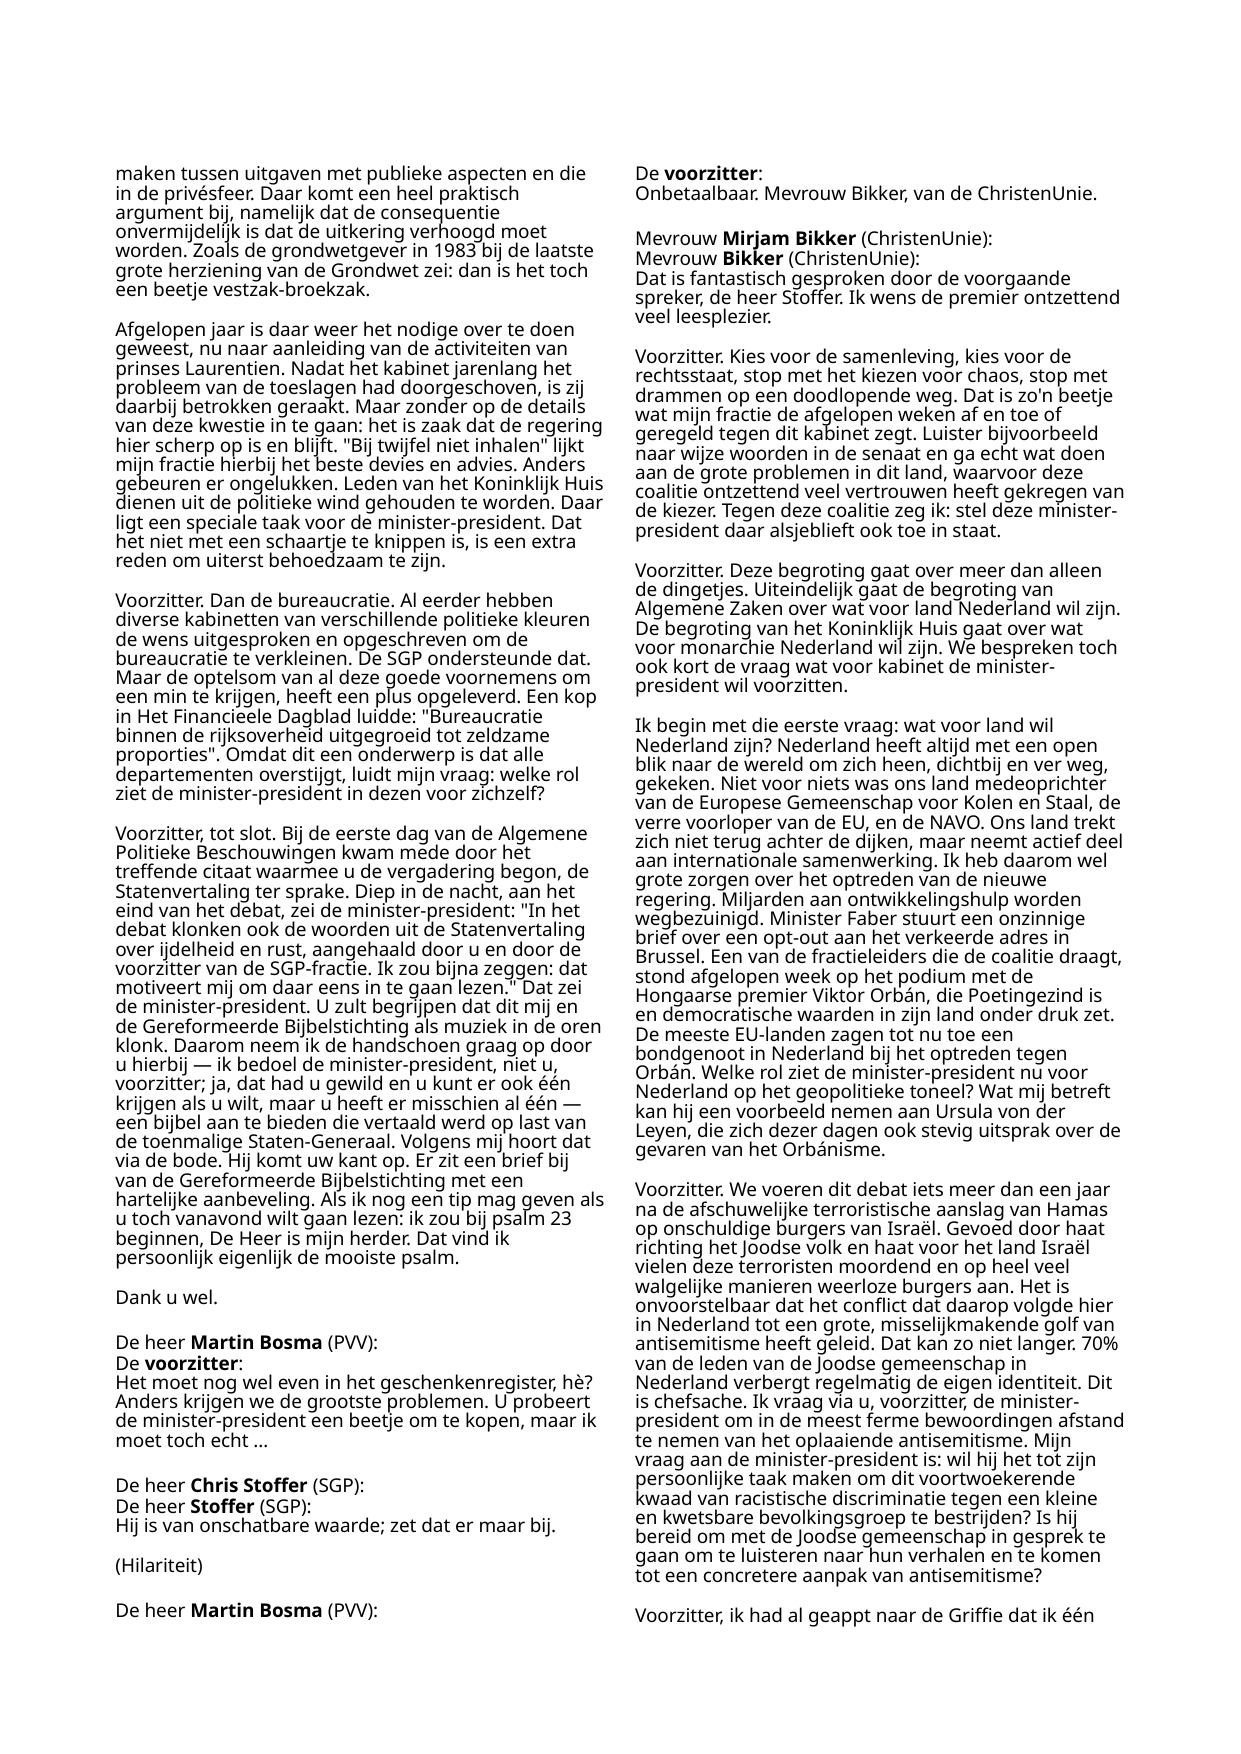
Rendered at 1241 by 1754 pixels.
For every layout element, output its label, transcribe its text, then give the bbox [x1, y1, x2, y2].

text Ik begin met die eerste vraag: wat voor land wil Nederland zijn? Nederland heeft altijd met een open blik naar de wereld om zich heen, dichtbij en ver weg, gekeken. Niet voor niets was ons land medeoprichter van de Europese Gemeenschap voor Kolen en Staal, de verre voorloper van de EU, en de NAVO. Ons land trekt zich niet terug achter de dijken, maar neemt actief deel aan internationale samenwerking. Ik heb daarom wel grote zorgen over het optreden van de nieuwe regering. Miljarden aan ontwikkelingshulp worden wegbezuinigd. Minister Faber stuurt een onzinnige brief over een opt-out aan het verkeerde adres in Brussel. Een van de fractieleiders die de coalitie draagt, stond afgelopen week op het podium met de Hongaarse premier Viktor Orbán, die Poetingezind is en democratische waarden in zijn land onder druk zet. De meeste EU-landen zagen tot nu toe een bondgenoot in Nederland bij het optreden tegen Orbán. Welke rol ziet de minister-president nu voor Nederland op het geopolitieke toneel? Wat mij betreft kan hij een voorbeeld nemen aan Ursula von der Leyen, die zich dezer dagen ook stevig uitsprak over de gevaren van het Orbánisme. [635, 717, 1125, 1161]
text De voorzitter: [115, 1355, 605, 1374]
text Voorzitter, tot slot. Bij de eerste dag van de Algemene Politieke Beschouwingen kwam mede door het treffende citaat waarmee u de vergadering begon, de Statenvertaling ter sprake. Diep in de nacht, aan het eind van het debat, zei de minister-president: "In het debat klonken ook de woorden uit de Statenvertaling over ijdelheid en rust, aangehaald door u en door de voorzitter van de SGP-fractie. Ik zou bijna zeggen: dat motiveert mij om daar eens in te gaan lezen." Dat zei de minister-president. U zult begrijpen dat dit mij en de Gereformeerde Bijbelstichting als muziek in de oren klonk. Daarom neem ik de handschoen graag op door u hierbij — ik bedoel de minister-president, niet u, voorzitter; ja, dat had u gewild en u kunt er ook één krijgen als u wilt, maar u heeft er misschien al één — een bijbel aan te bieden die vertaald werd op last van de toenmalige Staten-Generaal. Volgens mij hoort dat via de bode. Hij komt uw kant op. Er zit een brief bij van de Gereformeerde Bijbelstichting met een hartelijke aanbeveling. Als ik nog een tip mag geven als u toch vanavond wilt gaan lezen: ik zou bij psalm 23 beginnen, De Heer is mijn herder. Dat vind ik persoonlijk eigenlijk de mooiste psalm. [115, 825, 605, 1268]
text Voorzitter. We voeren dit debat iets meer dan een jaar na de afschuwelijke terroristische aanslag van Hamas op onschuldige burgers van Israël. Gevoed door haat richting het Joodse volk en haat voor het land Israël vielen deze terroristen moordend en op heel veel walgelijke manieren weerloze burgers aan. Het is onvoorstelbaar dat het conflict dat daarop volgde hier in Nederland tot een grote, misselijkmakende golf van antisemitisme heeft geleid. Dat kan zo niet langer. 70% van de leden van de Joodse gemeenschap in Nederland verbergt regelmatig de eigen identiteit. Dit is chefsache. Ik vraag via u, voorzitter, de minister-president om in de meest ferme bewoordingen afstand te nemen van het oplaaiende antisemitisme. Mijn vraag aan de minister-president is: wil hij het tot zijn persoonlijke taak maken om dit voortwoekerende kwaad van racistische discriminatie tegen een kleine en kwetsbare bevolkingsgroep te bestrijden? Is hij bereid om met de Joodse gemeenschap in gesprek te gaan om te luisteren naar hun verhalen en te komen tot een concretere aanpak van antisemitisme? [635, 1181, 1125, 1586]
text Mevrouw Bikker (ChristenUnie): [635, 250, 1125, 270]
text Voorzitter. Deze begroting gaat over meer dan alleen de dingetjes. Uiteindelijk gaat de begroting van Algemene Zaken over wat voor land Nederland wil zijn. De begroting van het Koninklijk Huis gaat over wat voor monarchie Nederland wil zijn. We bespreken toch ook kort de vraag wat voor kabinet de minister-president wil voorzitten. [635, 562, 1125, 697]
text maken tussen uitgaven met publieke aspecten en die in de privésfeer. Daar komt een heel praktisch argument bij, namelijk dat de consequentie onvermijdelijk is dat de uitkering verhoogd moet worden. Zoals de grondwetgever in 1983 bij de laatste grote herziening van de Grondwet zei: dan is het toch een beetje vestzak-broekzak. [115, 165, 605, 300]
text De heer Martin Bosma (PVV): [115, 1329, 605, 1355]
text Hij is van onschatbare waarde; zet dat er maar bij. [115, 1517, 605, 1536]
text Voorzitter, ik had al geappt naar de Griffie dat ik één [635, 1607, 1125, 1626]
text De heer Chris Stoffer (SGP): [115, 1472, 605, 1498]
text Voorzitter. Dan de bureaucratie. Al eerder hebben diverse kabinetten van verschillende politieke kleuren de wens uitgesproken en opgeschreven om de bureaucratie te verkleinen. De SGP ondersteunde dat. Maar de optelsom van al deze goede voornemens om een min te krijgen, heeft een plus opgeleverd. Een kop in Het Financieele Dagblad luidde: "Bureaucratie binnen de rijksoverheid uitgegroeid tot zeldzame proporties". Omdat dit een onderwerp is dat alle departementen overstijgt, luidt mijn vraag: welke rol ziet de minister-president in dezen voor zichzelf? [115, 592, 605, 804]
text Afgelopen jaar is daar weer het nodige over te doen geweest, nu naar aanleiding van de activiteiten van prinses Laurentien. Nadat het kabinet jarenlang het probleem van de toeslagen had doorgeschoven, is zij daarbij betrokken geraakt. Maar zonder op de details van deze kwestie in te gaan: het is zaak dat de regering hier scherp op is en blijft. "Bij twijfel niet inhalen" lijkt mijn fractie hierbij het beste devies en advies. Anders gebeuren er ongelukken. Leden van het Koninklijk Huis dienen uit de politieke wind gehouden te worden. Daar ligt een speciale taak voor de minister-president. Dat het niet met een schaartje te knippen is, is een extra reden om uiterst behoedzaam te zijn. [115, 321, 605, 571]
text Voorzitter. Kies voor de samenleving, kies voor de rechtsstaat, stop met het kiezen voor chaos, stop met drammen op een doodlopende weg. Dat is zo'n beetje wat mijn fractie de afgelopen weken af en toe of geregeld tegen dit kabinet zegt. Luister bijvoorbeeld naar wijze woorden in de senaat en ga echt wat doen aan de grote problemen in dit land, waarvoor deze coalitie ontzettend veel vertrouwen heeft gekregen van de kiezer. Tegen deze coalitie zeg ik: stel deze minister-president daar alsjeblieft ook toe in staat. [635, 348, 1125, 541]
text (Hilariteit) [115, 1557, 605, 1576]
text De voorzitter: [635, 165, 1125, 184]
text De heer Stoffer (SGP): [115, 1498, 605, 1517]
text Dat is fantastisch gesproken door de voorgaande spreker, de heer Stoffer. Ik wens de premier ontzettend veel leesplezier. [635, 270, 1125, 327]
text Dank u wel. [115, 1289, 605, 1308]
text Het moet nog wel even in het geschenkenregister, hè? Anders krijgen we de grootste problemen. U probeert de minister-president een beetje om te kopen, maar ik moet toch echt … [115, 1374, 605, 1451]
text De heer Martin Bosma (PVV): [115, 1597, 605, 1623]
text Onbetaalbaar. Mevrouw Bikker, van de ChristenUnie. [635, 184, 1125, 204]
text Mevrouw Mirjam Bikker (ChristenUnie): [635, 225, 1125, 250]
